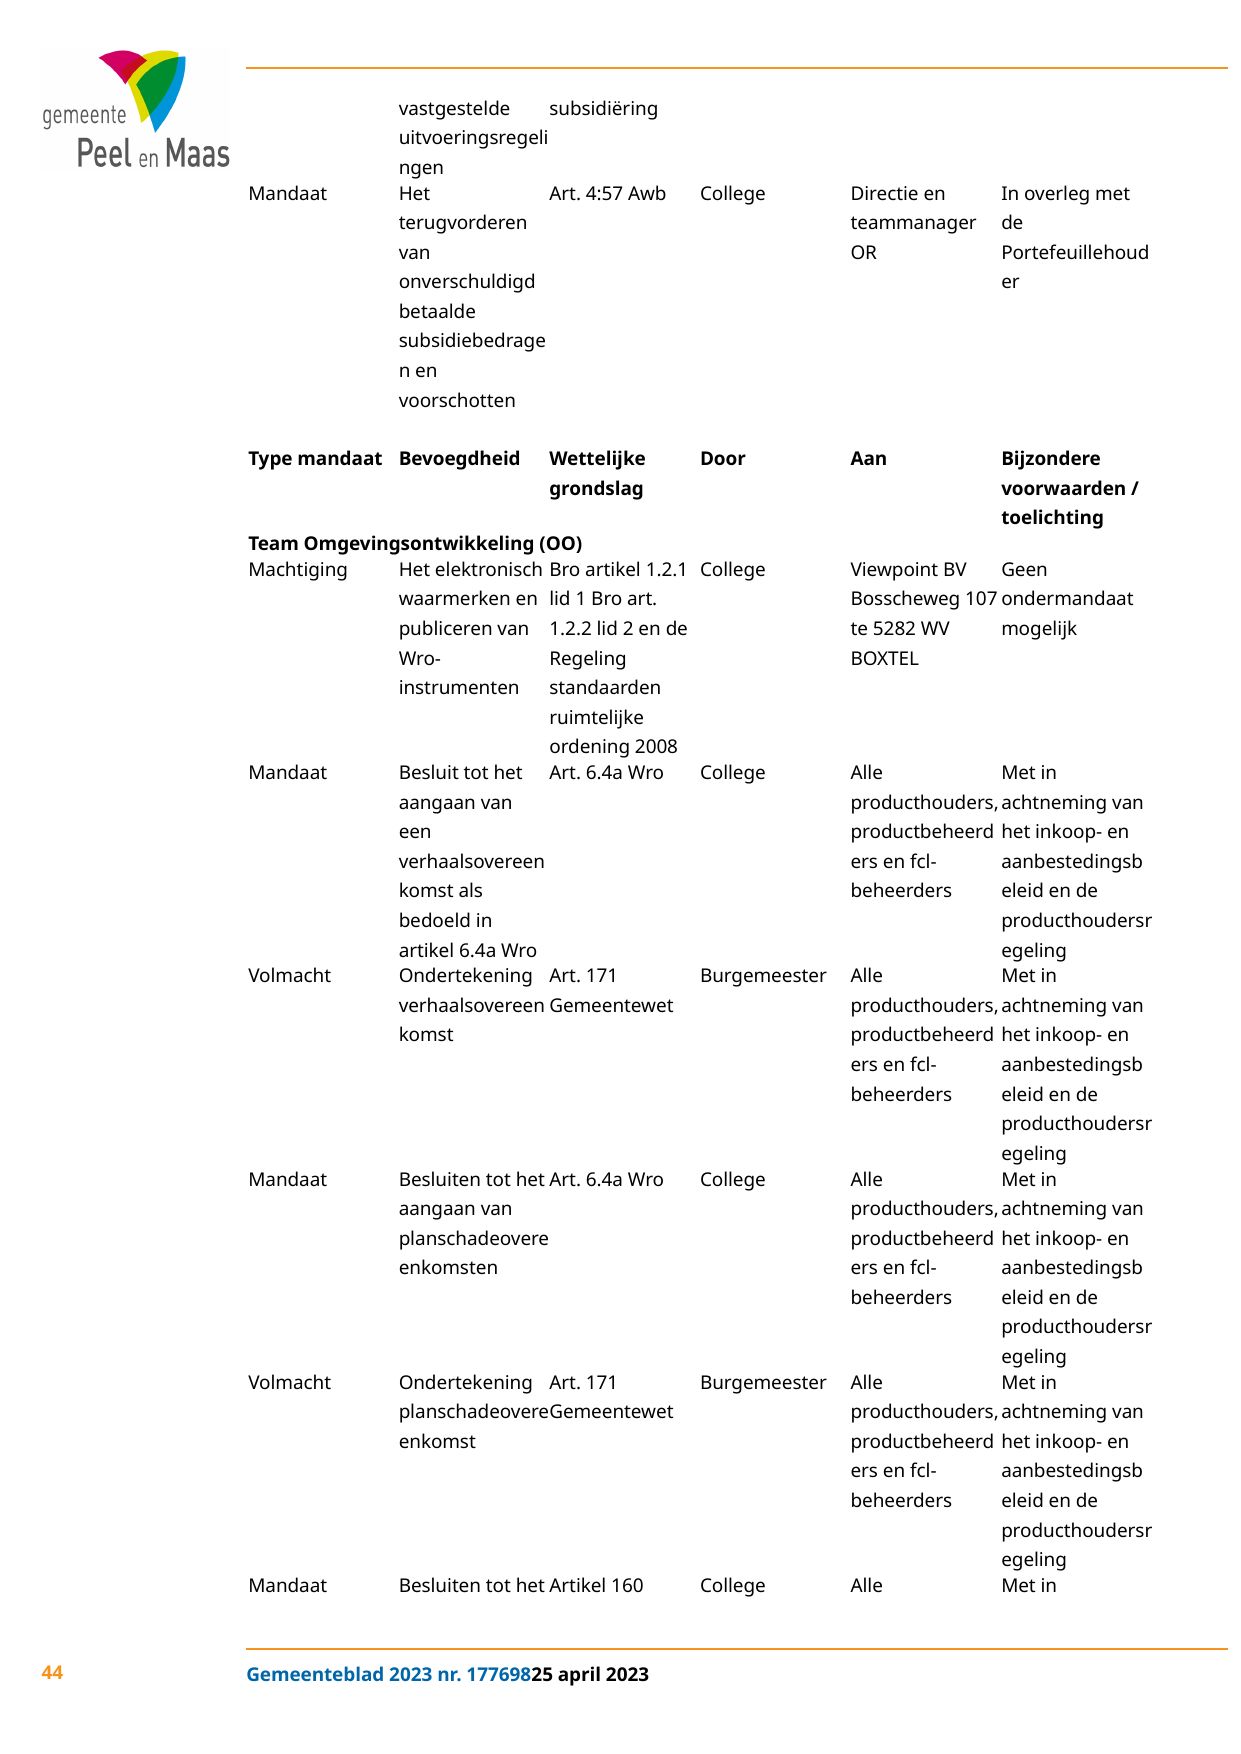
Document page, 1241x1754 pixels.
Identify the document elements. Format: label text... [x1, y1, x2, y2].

table_cell Burgemeester [700, 1369, 850, 1572]
table_cell [248, 95, 398, 180]
table_cell Alle producthouders, productbeheerders en fcl-beheerders [850, 1369, 1001, 1572]
table_cell Besluiten tot het [399, 1572, 549, 1598]
table_cell Mandaat [248, 759, 398, 962]
table_header Bijzondere voorwaarden / toelichting [1001, 445, 1152, 530]
table_cell Alle producthouders, productbeheerders en fcl-beheerders [850, 759, 1001, 962]
table_cell Volmacht [248, 963, 398, 1166]
table_header Wettelijke grondslag [549, 445, 700, 530]
table_cell [1001, 95, 1152, 180]
table_cell Bro artikel 1.2.1 lid 1 Bro art. 1.2.2 lid 2 en de Regeling standaarden ruimtelijke ordening 2008 [549, 556, 700, 759]
table_cell [850, 95, 1001, 180]
table_header Type mandaat [248, 445, 398, 530]
table_cell Besluiten tot het aangaan van planschadeovereenkomsten [399, 1166, 549, 1369]
table_cell Burgemeester [700, 963, 850, 1166]
table_cell Art. 171 Gemeentewet [549, 1369, 700, 1572]
table_cell vastgestelde uitvoeringsregelingen [399, 95, 549, 180]
table_cell College [700, 1166, 850, 1369]
table_cell Art. 4:57 Awb [549, 180, 700, 412]
table_cell Artikel 160 [549, 1572, 700, 1598]
table_cell Met in achtneming van het inkoop- en aanbestedingsbeleid en de producthoudersregeling [1001, 1369, 1152, 1572]
table_cell Ondertekening planschadeovereenkomst [399, 1369, 549, 1572]
table_cell Mandaat [248, 1572, 398, 1598]
table_cell Directie en teammanager OR [850, 180, 1001, 412]
table_header Aan [850, 445, 1001, 530]
table_cell Met in achtneming van het inkoop- en aanbestedingsbeleid en de producthoudersregeling [1001, 1166, 1152, 1369]
picture [41, 47, 231, 172]
table_cell College [700, 1572, 850, 1598]
table_cell Alle producthouders, productbeheerders en fcl-beheerders [850, 963, 1001, 1166]
table_cell Machtiging [248, 556, 398, 759]
table_cell Ondertekening verhaalsovereenkomst [399, 963, 549, 1166]
table_cell Geen ondermandaat mogelijk [1001, 556, 1152, 759]
table_cell Het elektronisch waarmerken en publiceren van Wro-instrumenten [399, 556, 549, 759]
table_cell Alle producthouders, productbeheerders en fcl-beheerders [850, 1166, 1001, 1369]
table_cell Alle [850, 1572, 1001, 1598]
table_cell [700, 95, 850, 180]
table_cell In overleg met de Portefeuillehouder [1001, 180, 1152, 412]
table_cell College [700, 556, 850, 759]
table_cell Mandaat [248, 180, 398, 412]
table_cell College [700, 180, 850, 412]
table_cell Team Omgevingsontwikkeling (OO) [248, 530, 1152, 556]
table_cell Volmacht [248, 1369, 398, 1572]
table_cell subsidiëring [549, 95, 700, 180]
table_cell Met in achtneming van het inkoop- en aanbestedingsbeleid en de producthoudersregeling [1001, 759, 1152, 962]
table_header Door [700, 445, 850, 530]
table_header Bevoegdheid [399, 445, 549, 530]
table_cell Mandaat [248, 1166, 398, 1369]
table_cell College [700, 759, 850, 962]
table_cell Art. 171 Gemeentewet [549, 963, 700, 1166]
table_cell Viewpoint BV Bosscheweg 107 te 5282 WV BOXTEL [850, 556, 1001, 759]
table_cell Met in [1001, 1572, 1152, 1598]
table_cell Met in achtneming van het inkoop- en aanbestedingsbeleid en de producthoudersregeling [1001, 963, 1152, 1166]
table_cell Het terugvorderen van onverschuldigd betaalde subsidiebedragen en voorschotten [399, 180, 549, 412]
table_cell Art. 6.4a Wro [549, 759, 700, 962]
table_cell Besluit tot het aangaan van een verhaalsovereenkomst als bedoeld in artikel 6.4a Wro [399, 759, 549, 962]
table_cell Art. 6.4a Wro [549, 1166, 700, 1369]
